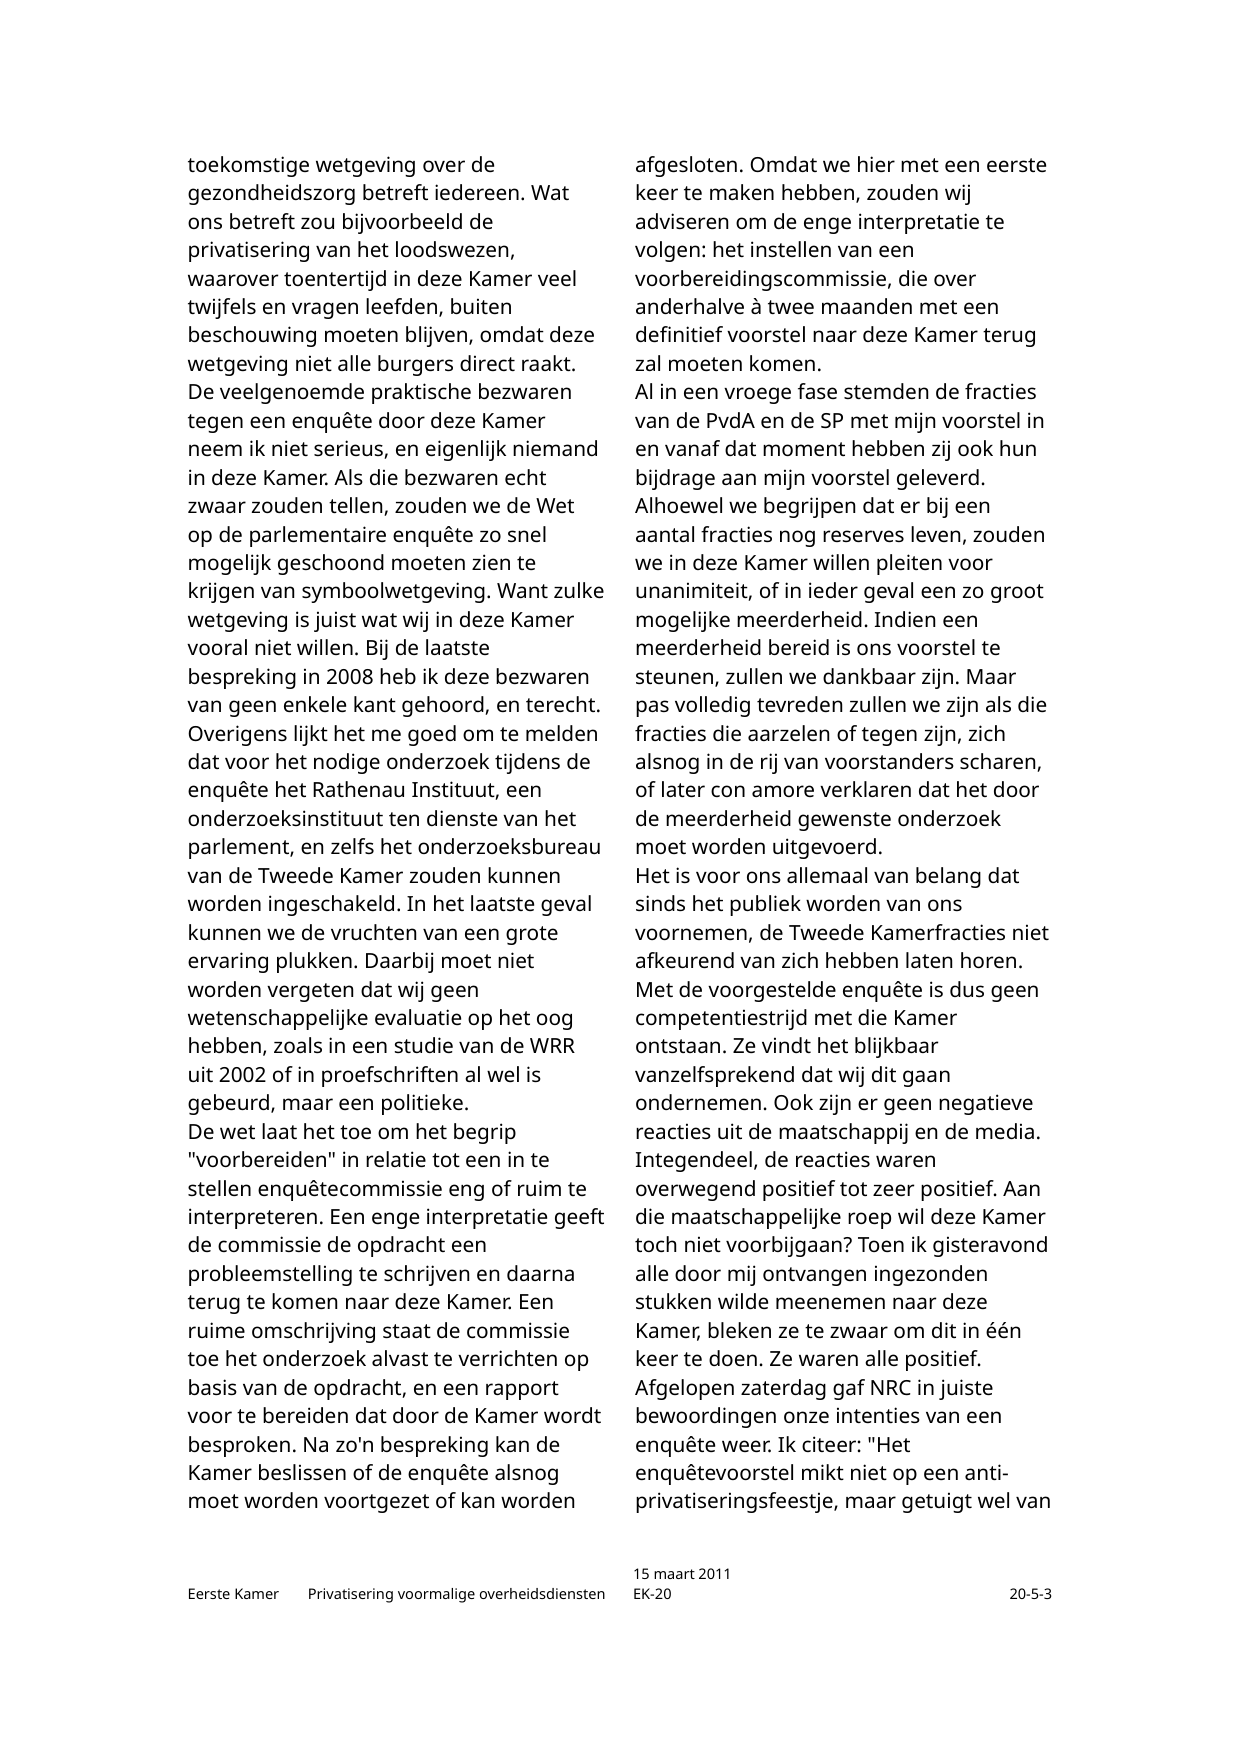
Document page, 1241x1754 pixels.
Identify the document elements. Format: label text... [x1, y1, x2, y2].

text De veelgenoemde praktische bezwaren tegen een enquête door deze Kamer neem ik niet serieus, en eigenlijk niemand in deze Kamer. Als die bezwaren echt zwaar zouden tellen, zouden we de Wet op de parlementaire enquête zo snel mogelijk geschoond moeten zien te krijgen van symboolwetgeving. Want zulke wetgeving is juist wat wij in deze Kamer vooral niet willen. Bij de laatste bespreking in 2008 heb ik deze bezwaren van geen enkele kant gehoord, en terecht. Overigens lijkt het me goed om te melden dat voor het nodige onderzoek tijdens de enquête het Rathenau Instituut, een onderzoeksinstituut ten dienste van het parlement, en zelfs het onderzoeksbureau van de Tweede Kamer zouden kunnen worden ingeschakeld. In het laatste geval kunnen we de vruchten van een grote ervaring plukken. Daarbij moet niet worden vergeten dat wij geen wetenschappelijke evaluatie op het oog hebben, zoals in een studie van de WRR uit 2002 of in proefschriften al wel is gebeurd, maar een politieke. [187, 377, 605, 1117]
text Afgelopen zaterdag gaf NRC in juiste bewoordingen onze intenties van een enquête weer. Ik citeer: "Het enquêtevoorstel mikt niet op een anti-privatiseringsfeestje, maar getuigt wel van [635, 1373, 1053, 1515]
text Al in een vroege fase stemden de fracties van de PvdA en de SP met mijn voorstel in en vanaf dat moment hebben zij ook hun bijdrage aan mijn voorstel geleverd. Alhoewel we begrijpen dat er bij een aantal fracties nog reserves leven, zouden we in deze Kamer willen pleiten voor unanimiteit, of in ieder geval een zo groot mogelijke meerderheid. Indien een meerderheid bereid is ons voorstel te steunen, zullen we dankbaar zijn. Maar pas volledig tevreden zullen we zijn als die fracties die aarzelen of tegen zijn, zich alsnog in de rij van voorstanders scharen, of later con amore verklaren dat het door de meerderheid gewenste onderzoek moet worden uitgevoerd. [635, 377, 1053, 861]
text afgesloten. Omdat we hier met een eerste keer te maken hebben, zouden wij adviseren om de enge interpretatie te volgen: het instellen van een voorbereidingscommissie, die over anderhalve à twee maanden met een definitief voorstel naar deze Kamer terug zal moeten komen. [635, 150, 1053, 377]
text De wet laat het toe om het begrip "voorbereiden" in relatie tot een in te stellen enquêtecommissie eng of ruim te interpreteren. Een enge interpretatie geeft de commissie de opdracht een probleemstelling te schrijven en daarna terug te komen naar deze Kamer. Een ruime omschrijving staat de commissie toe het onderzoek alvast te verrichten op basis van de opdracht, en een rapport voor te bereiden dat door de Kamer wordt besproken. Na zo'n bespreking kan de Kamer beslissen of de enquête alsnog moet worden voortgezet of kan worden [187, 1117, 605, 1515]
text Het is voor ons allemaal van belang dat sinds het publiek worden van ons voornemen, de Tweede Kamerfracties niet afkeurend van zich hebben laten horen. Met de voorgestelde enquête is dus geen competentiestrijd met die Kamer ontstaan. Ze vindt het blijkbaar vanzelfsprekend dat wij dit gaan ondernemen. Ook zijn er geen negatieve reacties uit de maatschappij en de media. Integendeel, de reacties waren overwegend positief tot zeer positief. Aan die maatschappelijke roep wil deze Kamer toch niet voorbijgaan? Toen ik gisteravond alle door mij ontvangen ingezonden stukken wilde meenemen naar deze Kamer, bleken ze te zwaar om dit in één keer te doen. Ze waren alle positief. [635, 861, 1053, 1373]
text toekomstige wetgeving over de gezondheidszorg betreft iedereen. Wat ons betreft zou bijvoorbeeld de privatisering van het loodswezen, waarover toentertijd in deze Kamer veel twijfels en vragen leefden, buiten beschouwing moeten blijven, omdat deze wetgeving niet alle burgers direct raakt. [187, 150, 605, 377]
